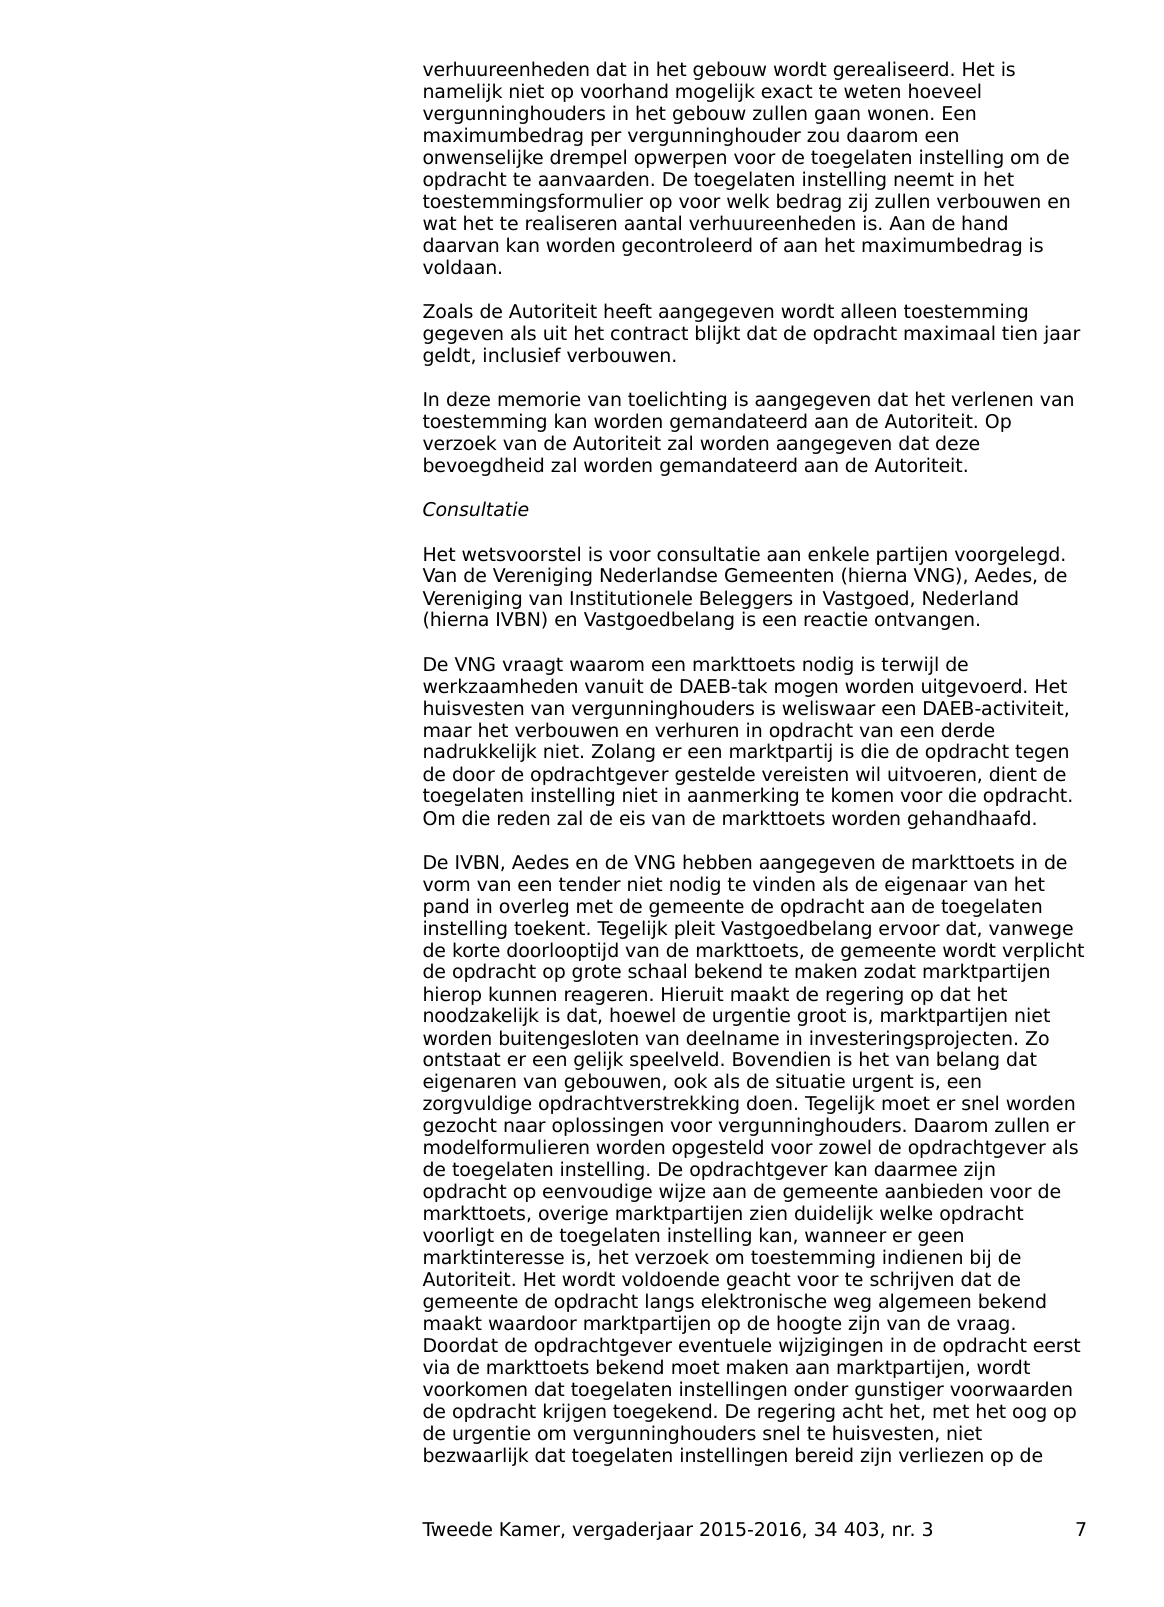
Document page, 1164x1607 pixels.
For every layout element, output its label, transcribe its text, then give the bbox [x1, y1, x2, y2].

subtitle Consultatie [422, 499, 1087, 521]
text verhuureenheden dat in het gebouw wordt gerealiseerd. Het is namelijk niet op voorhand mogelijk exact te weten hoeveel vergunninghouders in het gebouw zullen gaan wonen. Een maximumbedrag per vergunninghouder zou daarom een onwenselijke drempel opwerpen voor de toegelaten instelling om de opdracht te aanvaarden. De toegelaten instelling neemt in het toestemmingsformulier op voor welk bedrag zij zullen verbouwen en wat het te realiseren aantal verhuureenheden is. Aan de hand daarvan kan worden gecontroleerd of aan het maximumbedrag is voldaan. [422, 59, 1087, 279]
text De IVBN, Aedes en de VNG hebben aangegeven de markttoets in de vorm van een tender niet nodig te vinden als de eigenaar van het pand in overleg met de gemeente de opdracht aan de toegelaten instelling toekent. Tegelijk pleit Vastgoedbelang ervoor dat, vanwege de korte doorlooptijd van de markttoets, de gemeente wordt verplicht de opdracht op grote schaal bekend te maken zodat marktpartijen hierop kunnen reageren. Hieruit maakt de regering op dat het noodzakelijk is dat, hoewel de urgentie groot is, marktpartijen niet worden buitengesloten van deelname in investeringsprojecten. Zo ontstaat er een gelijk speelveld. Bovendien is het van belang dat eigenaren van gebouwen, ook als de situatie urgent is, een zorgvuldige opdrachtverstrekking doen. Tegelijk moet er snel worden gezocht naar oplossingen voor vergunninghouders. Daarom zullen er modelformulieren worden opgesteld voor zowel de opdrachtgever als de toegelaten instelling. De opdrachtgever kan daarmee zijn opdracht op eenvoudige wijze aan de gemeente aanbieden voor de markttoets, overige marktpartijen zien duidelijk welke opdracht voorligt en de toegelaten instelling kan, wanneer er geen marktinteresse is, het verzoek om toestemming indienen bij de Autoriteit. Het wordt voldoende geacht voor te schrijven dat de gemeente de opdracht langs elektronische weg algemeen bekend maakt waardoor marktpartijen op de hoogte zijn van de vraag. Doordat de opdrachtgever eventuele wijzigingen in de opdracht eerst via de markttoets bekend moet maken aan marktpartijen, wordt voorkomen dat toegelaten instellingen onder gunstiger voorwaarden de opdracht krijgen toegekend. De regering acht het, met het oog op de urgentie om vergunninghouders snel te huisvesten, niet bezwaarlijk dat toegelaten instellingen bereid zijn verliezen op de [422, 852, 1087, 1467]
text Het wetsvoorstel is voor consultatie aan enkele partijen voorgelegd. Van de Vereniging Nederlandse Gemeenten (hierna VNG), Aedes, de Vereniging van Institutionele Beleggers in Vastgoed, Nederland (hierna IVBN) en Vastgoedbelang is een reactie ontvangen. [422, 543, 1087, 631]
text In deze memorie van toelichting is aangegeven dat het verlenen van toestemming kan worden gemandateerd aan de Autoriteit. Op verzoek van de Autoriteit zal worden aangegeven dat deze bevoegdheid zal worden gemandateerd aan de Autoriteit. [422, 389, 1087, 477]
text De VNG vraagt waarom een markttoets nodig is terwijl de werkzaamheden vanuit de DAEB-tak mogen worden uitgevoerd. Het huisvesten van vergunninghouders is weliswaar een DAEB-activiteit, maar het verbouwen en verhuren in opdracht van een derde nadrukkelijk niet. Zolang er een marktpartij is die de opdracht tegen de door de opdrachtgever gestelde vereisten wil uitvoeren, dient de toegelaten instelling niet in aanmerking te komen voor die opdracht. Om die reden zal de eis van de markttoets worden gehandhaafd. [422, 653, 1087, 829]
text Zoals de Autoriteit heeft aangegeven wordt alleen toestemming gegeven als uit het contract blijkt dat de opdracht maximaal tien jaar geldt, inclusief verbouwen. [422, 301, 1087, 367]
